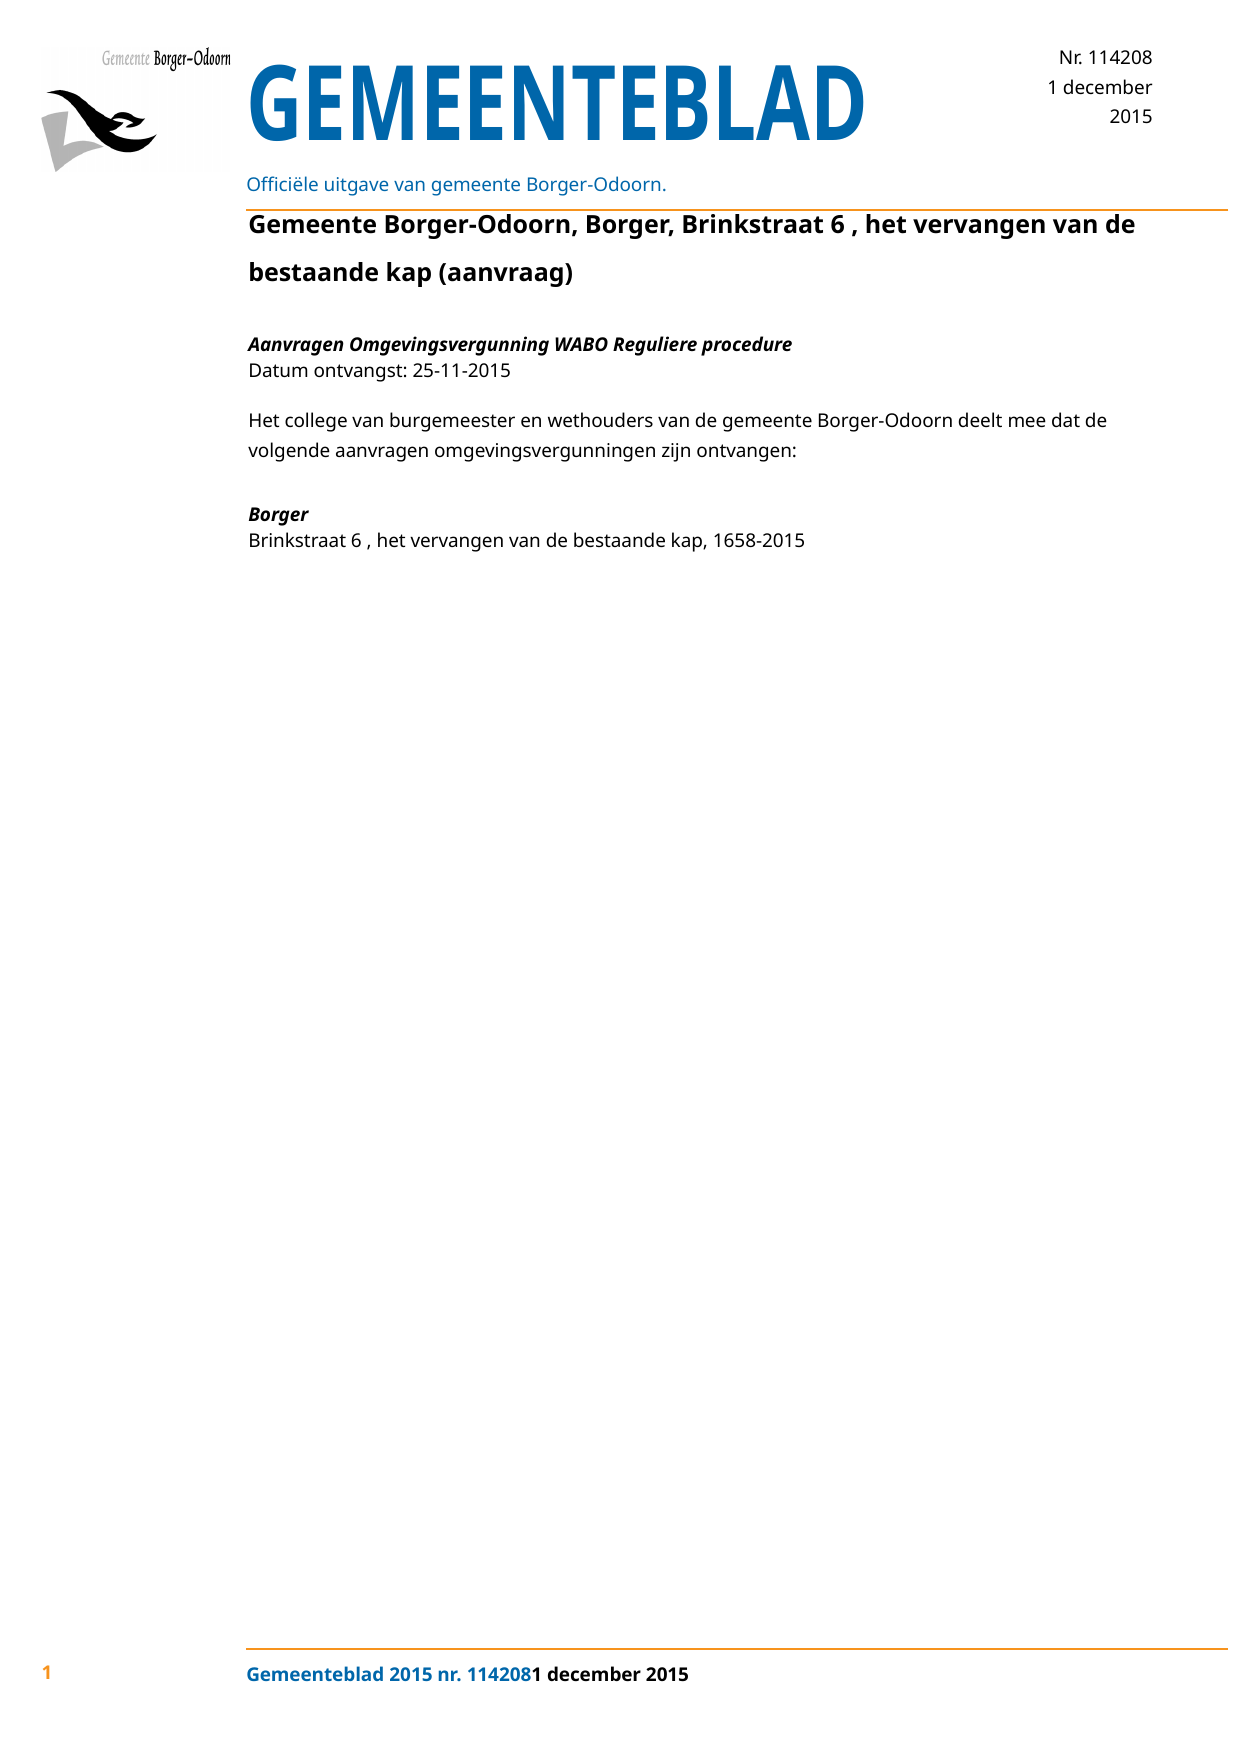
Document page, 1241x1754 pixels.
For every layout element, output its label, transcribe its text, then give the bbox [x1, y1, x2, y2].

text Borger [248, 501, 1152, 527]
text Aanvragen Omgevingsvergunning WABO Reguliere procedure [248, 331, 1152, 357]
text Datum ontvangst: 25-11-2015 [248, 357, 1152, 383]
text Gemeente Borger-Odoorn, Borger, Brinkstraat 6 , het vervangen van de bestaande kap (aanvraag) [248, 211, 1152, 288]
picture [41, 47, 231, 172]
text Het college van burgemeester en wethouders van de gemeente Borger-Odoorn deelt mee dat de volgende aanvragen omgevingsvergunningen zijn ontvangen: [248, 408, 1152, 463]
text Brinkstraat 6 , het vervangen van de bestaande kap, 1658-2015 [248, 527, 1152, 553]
